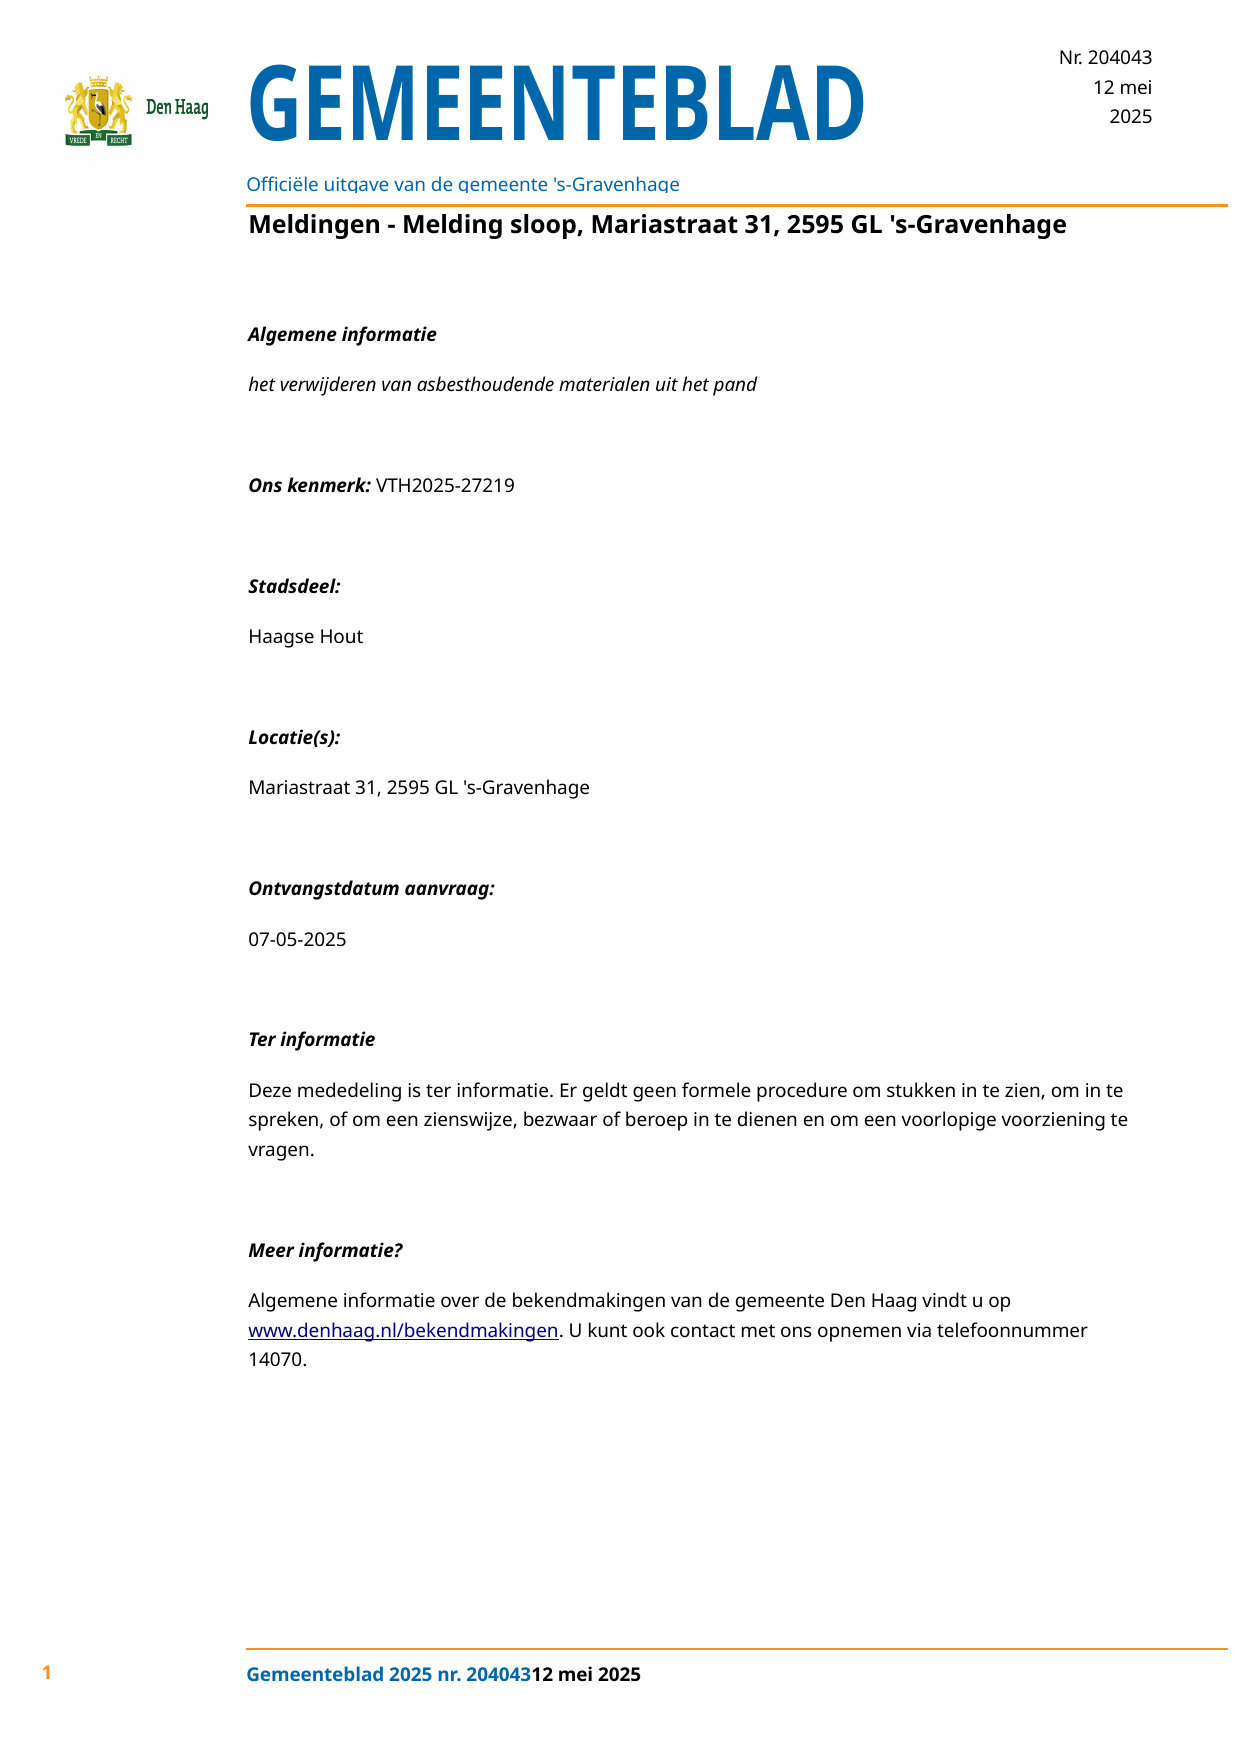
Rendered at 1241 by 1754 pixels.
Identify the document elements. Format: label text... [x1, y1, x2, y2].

text Algemene informatie over de bekendmakingen van de gemeente Den Haag vindt u op www.denhaag.nl/bekendmakingen. U kunt ook contact met ons opnemen via telefoonnummer 14070. [248, 1287, 1152, 1372]
text Locatie(s): [248, 724, 1152, 750]
text Ons kenmerk: VTH2025-27219 [248, 472, 1152, 498]
text Deze mededeling is ter informatie. Er geldt geen formele procedure om stukken in te zien, om in te spreken, of om een zienswijze, bezwaar of beroep in te dienen en om een voorlopige voorziening te vragen. [248, 1077, 1152, 1162]
text Stadsdeel: [248, 573, 1152, 598]
text Algemene informatie [248, 321, 1152, 346]
text 07-05-2025 [248, 926, 1152, 951]
text Mariastraat 31, 2595 GL 's-Gravenhage [248, 774, 1152, 800]
picture [41, 47, 231, 172]
text Ter informatie [248, 1027, 1152, 1052]
text Meer informatie? [248, 1237, 1152, 1263]
text Meldingen - Melding sloop, Mariastraat 31, 2595 GL 's-Gravenhage [248, 207, 1152, 241]
text Ontvangstdatum aanvraag: [248, 875, 1152, 901]
text Haagse Hout [248, 623, 1152, 649]
text het verwijderen van asbesthoudende materialen uit het pand [248, 371, 1152, 397]
